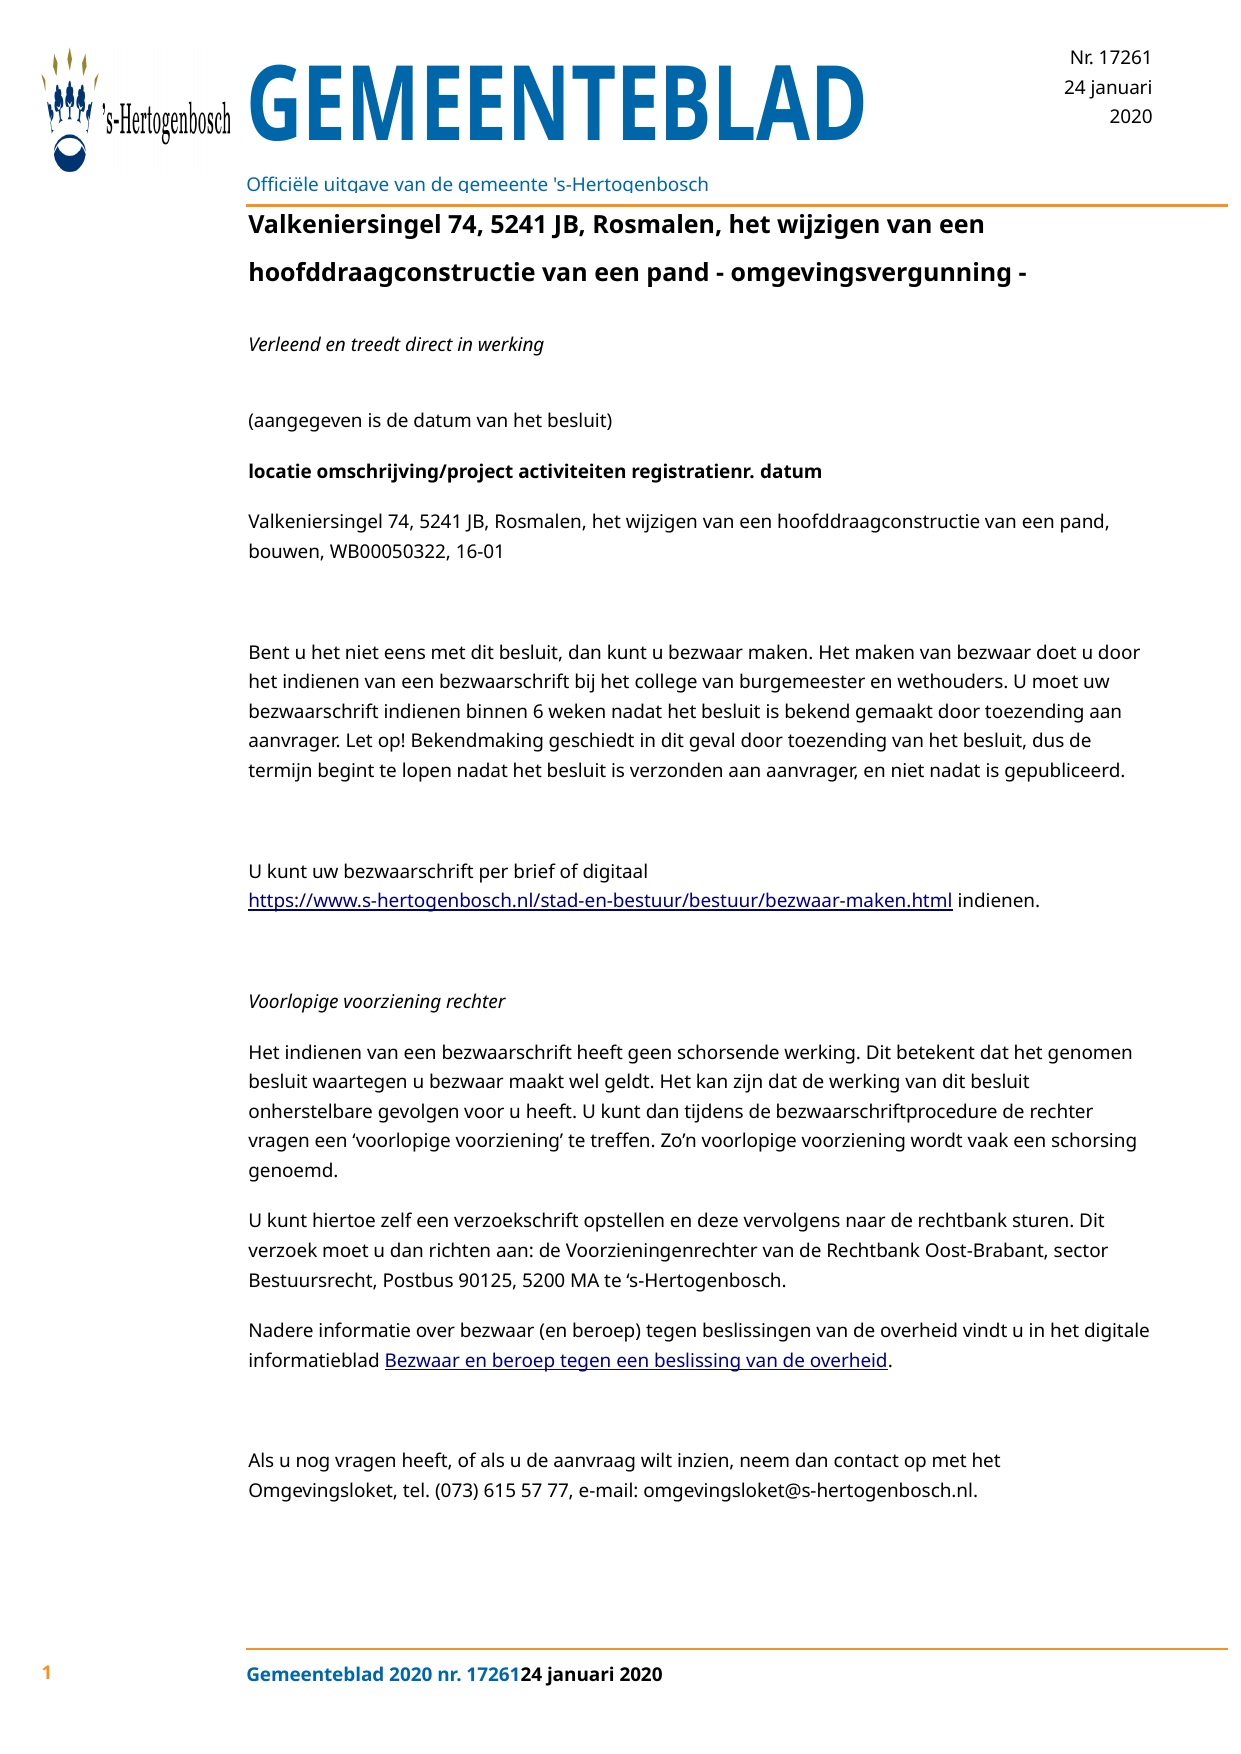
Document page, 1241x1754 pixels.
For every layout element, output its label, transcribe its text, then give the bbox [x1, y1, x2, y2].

text U kunt hiertoe zelf een verzoekschrift opstellen en deze vervolgens naar de rechtbank sturen. Dit verzoek moet u dan richten aan: de Voorzieningenrechter van de Rechtbank Oost-Brabant, sector Bestuursrecht, Postbus 90125, 5200 MA te ‘s-Hertogenbosch. [248, 1208, 1152, 1292]
text locatie omschrijving/project activiteiten registratienr. datum [248, 458, 1152, 484]
text Het indienen van een bezwaarschrift heeft geen schorsende werking. Dit betekent dat het genomen besluit waartegen u bezwaar maakt wel geldt. Het kan zijn dat de werking van dit besluit onherstelbare gevolgen voor u heeft. U kunt dan tijdens de bezwaarschriftprocedure de rechter vragen een ‘voorlopige voorziening’ te treffen. Zo’n voorlopige voorziening wordt vaak een schorsing genoemd. [248, 1039, 1152, 1183]
text Verleend en treedt direct in werking [248, 331, 1152, 357]
text Bent u het niet eens met dit besluit, dan kunt u bezwaar maken. Het maken van bezwaar doet u door het indienen van een bezwaarschrift bij het college van burgemeester en wethouders. U moet uw bezwaarschrift indienen binnen 6 weken nadat het besluit is bekend gemaakt door toezending aan aanvrager. Let op! Bekendmaking geschiedt in dit geval door toezending van het besluit, dus de termijn begint te lopen nadat het besluit is verzonden aan aanvrager, en niet nadat is gepubliceerd. [248, 639, 1152, 783]
picture [41, 47, 231, 172]
text Als u nog vragen heeft, of als u de aanvraag wilt inzien, neem dan contact op met het Omgevingsloket, tel. (073) 615 57 77, e-mail: omgevingsloket@s-hertogenbosch.nl. [248, 1448, 1152, 1503]
text Nadere informatie over bezwaar (en beroep) tegen beslissingen van de overheid vindt u in het digitale informatieblad Bezwaar en beroep tegen een beslissing van de overheid. [248, 1317, 1152, 1372]
text (aangegeven is de datum van het besluit) [248, 408, 1152, 433]
text Voorlopige voorziening rechter [248, 988, 1152, 1014]
text Valkeniersingel 74, 5241 JB, Rosmalen, het wijzigen van een hoofddraagconstructie van een pand, bouwen, WB00050322, 16-01 [248, 508, 1152, 564]
text U kunt uw bezwaarschrift per brief of digitaal https://www.s-hertogenbosch.nl/stad-en-bestuur/bestuur/bezwaar-maken.html indienen. [248, 858, 1152, 913]
text Valkeniersingel 74, 5241 JB, Rosmalen, het wijzigen van een hoofddraagconstructie van een pand - omgevingsvergunning - [248, 207, 1152, 288]
